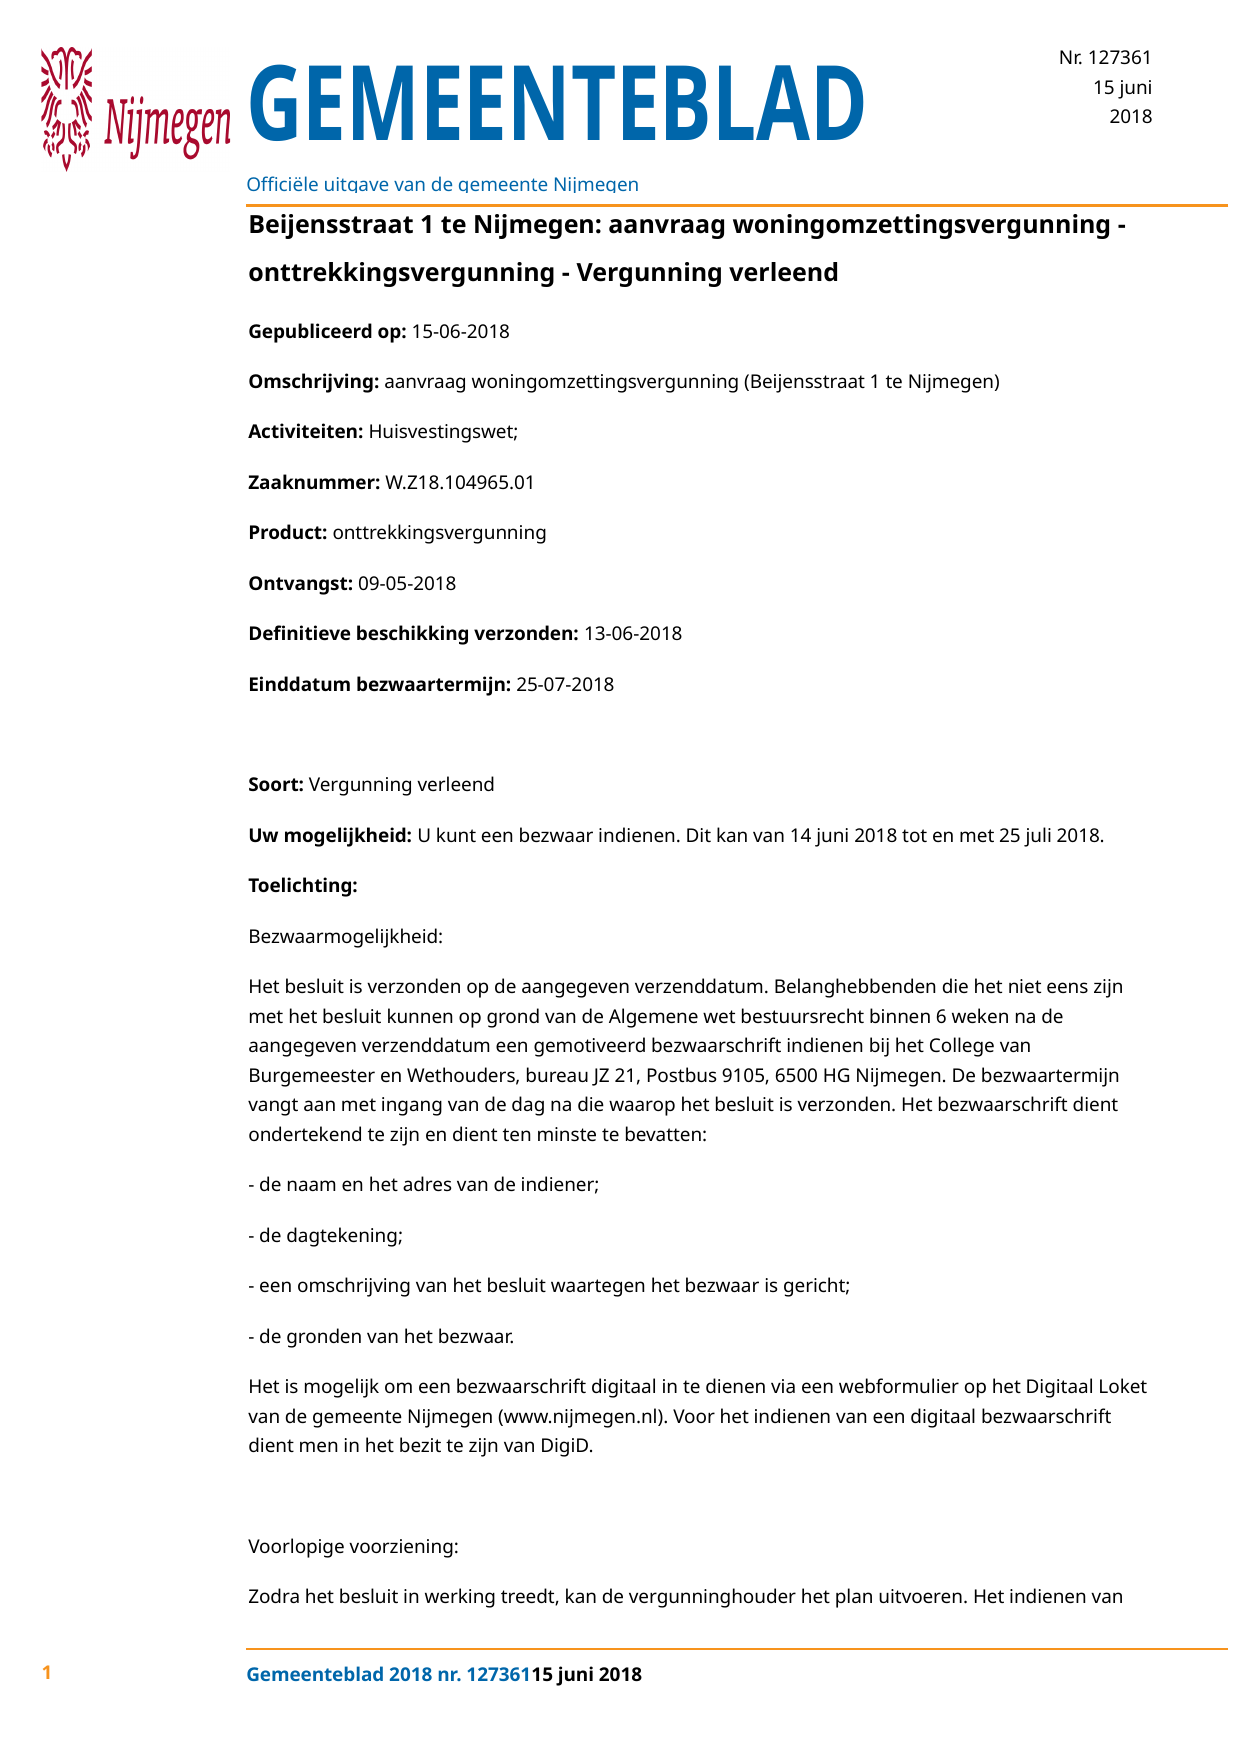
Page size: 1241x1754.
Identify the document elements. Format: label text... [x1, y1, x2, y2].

text Gepubliceerd op: 15-06-2018 [248, 318, 1152, 344]
text Definitieve beschikking verzonden: 13-06-2018 [248, 620, 1152, 646]
text Ontvangst: 09-05-2018 [248, 570, 1152, 596]
text Omschrijving: aanvraag woningomzettingsvergunning (Beijensstraat 1 te Nijmegen) [248, 368, 1152, 394]
text - de dagtekening; [248, 1222, 1152, 1248]
text Soort: Vergunning verleend [248, 772, 1152, 797]
text Product: onttrekkingsvergunning [248, 519, 1152, 545]
text Einddatum bezwaartermijn: 25-07-2018 [248, 671, 1152, 697]
text Het is mogelijk om een bezwaarschrift digitaal in te dienen via een webformulier op het Digitaal Loket van de gemeente Nijmegen (www.nijmegen.nl). Voor het indienen van een digitaal bezwaarschrift dient men in het bezit te zijn van DigiD. [248, 1373, 1152, 1458]
text - de naam en het adres van de indiener; [248, 1172, 1152, 1197]
text Zaaknummer: W.Z18.104965.01 [248, 469, 1152, 495]
picture [41, 47, 231, 172]
text - de gronden van het bezwaar. [248, 1323, 1152, 1349]
text Uw mogelijkheid: U kunt een bezwaar indienen. Dit kan van 14 juni 2018 tot en met 25 juli 2018. [248, 822, 1152, 848]
text Het besluit is verzonden op de aangegeven verzenddatum. Belanghebbenden die het niet eens zijn met het besluit kunnen op grond van de Algemene wet bestuursrecht binnen 6 weken na de aangegeven verzenddatum een gemotiveerd bezwaarschrift indienen bij het College van Burgemeester en Wethouders, bureau JZ 21, Postbus 9105, 6500 HG Nijmegen. De bezwaartermijn vangt aan met ingang van de dag na die waarop het besluit is verzonden. Het bezwaarschrift dient ondertekend te zijn en dient ten minste te bevatten: [248, 973, 1152, 1147]
text Activiteiten: Huisvestingswet; [248, 419, 1152, 444]
text Zodra het besluit in werking treedt, kan de vergunninghouder het plan uitvoeren. Het indienen van [248, 1584, 1152, 1609]
text Bezwaarmogelijkheid: [248, 923, 1152, 949]
text - een omschrijving van het besluit waartegen het bezwaar is gericht; [248, 1272, 1152, 1298]
text Toelichting: [248, 872, 1152, 898]
text Voorlopige voorziening: [248, 1533, 1152, 1559]
text Beijensstraat 1 te Nijmegen: aanvraag woningomzettingsvergunning - onttrekkingsvergunning - Vergunning verleend [248, 207, 1152, 288]
